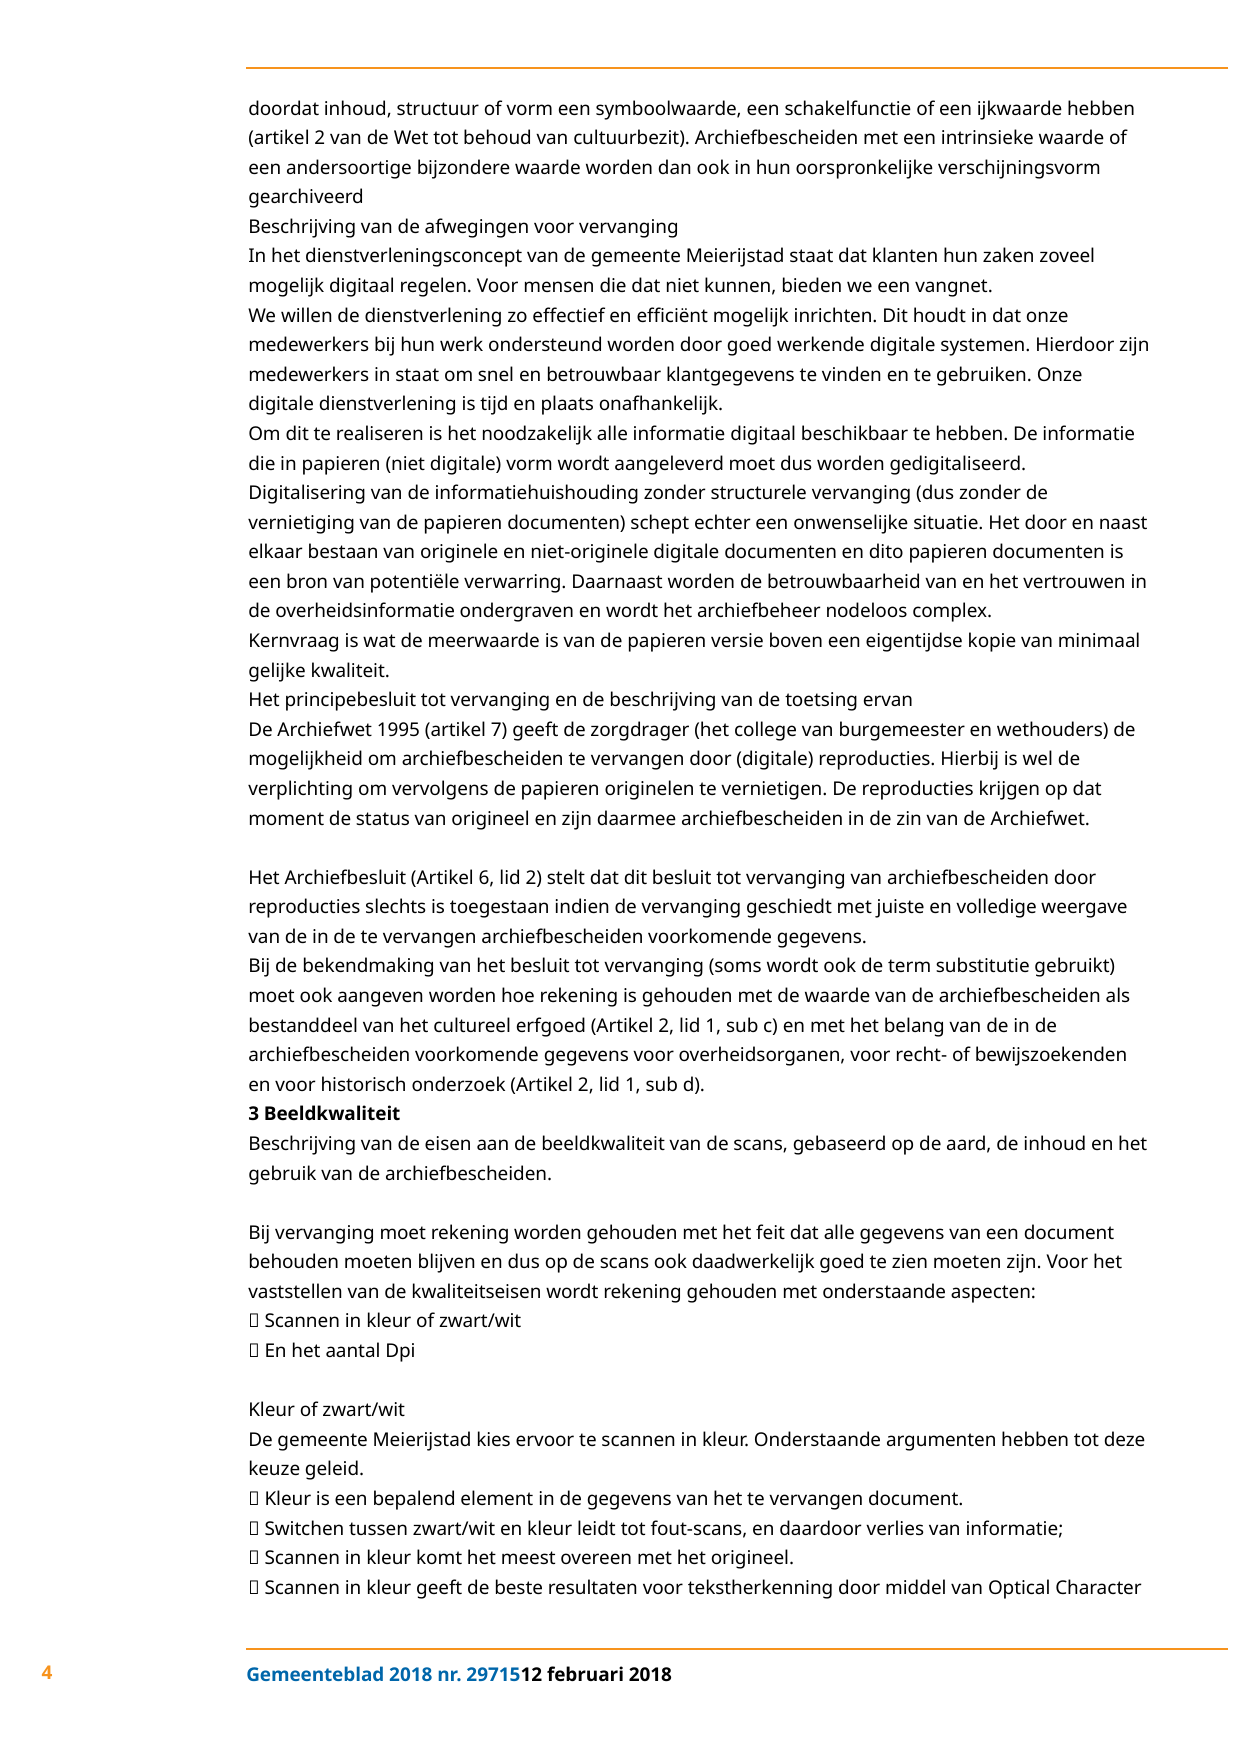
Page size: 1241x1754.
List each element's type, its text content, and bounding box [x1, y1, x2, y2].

text  Scannen in kleur geeft de beste resultaten voor tekstherkenning door middel van Optical Character [248, 1574, 1152, 1600]
text We willen de dienstverlening zo effectief en efficiënt mogelijk inrichten. Dit houdt in dat onze medewerkers bij hun werk ondersteund worden door goed werkende digitale systemen. Hierdoor zijn medewerkers in staat om snel en betrouwbaar klantgegevens te vinden en te gebruiken. Onze digitale dienstverlening is tijd en plaats onafhankelijk. [248, 302, 1152, 416]
text Om dit te realiseren is het noodzakelijk alle informatie digitaal beschikbaar te hebben. De informatie die in papieren (niet digitale) vorm wordt aangeleverd moet dus worden gedigitaliseerd. [248, 420, 1152, 476]
text Bij vervanging moet rekening worden gehouden met het feit dat alle gegevens van een document behouden moeten blijven en dus op de scans ook daadwerkelijk goed te zien moeten zijn. Voor het vaststellen van de kwaliteitseisen wordt rekening gehouden met onderstaande aspecten: [248, 1219, 1152, 1304]
text De gemeente Meierijstad kies ervoor te scannen in kleur. Onderstaande argumenten hebben tot deze keuze geleid. [248, 1426, 1152, 1481]
text In het dienstverleningsconcept van de gemeente Meierijstad staat dat klanten hun zaken zoveel mogelijk digitaal regelen. Voor mensen die dat niet kunnen, bieden we een vangnet. [248, 243, 1152, 298]
text Kernvraag is wat de meerwaarde is van de papieren versie boven een eigentijdse kopie van minimaal gelijke kwaliteit. [248, 627, 1152, 683]
text  Switchen tussen zwart/wit en kleur leidt tot fout-scans, en daardoor verlies van informatie; [248, 1515, 1152, 1541]
text 3 Beeldkwaliteit [248, 1101, 1152, 1126]
text  Scannen in kleur of zwart/wit [248, 1308, 1152, 1333]
text De Archiefwet 1995 (artikel 7) geeft de zorgdrager (het college van burgemeester en wethouders) de mogelijkheid om archiefbescheiden te vervangen door (digitale) reproducties. Hierbij is wel de verplichting om vervolgens de papieren originelen te vernietigen. De reproducties krijgen op dat moment de status van origineel en zijn daarmee archiefbescheiden in de zin van de Archiefwet. [248, 716, 1152, 831]
text Het Archiefbesluit (Artikel 6, lid 2) stelt dat dit besluit tot vervanging van archiefbescheiden door reproducties slechts is toegestaan indien de vervanging geschiedt met juiste en volledige weergave van de in de te vervangen archiefbescheiden voorkomende gegevens. [248, 864, 1152, 949]
text doordat inhoud, structuur of vorm een symboolwaarde, een schakelfunctie of een ijkwaarde hebben (artikel 2 van de Wet tot behoud van cultuurbezit). Archiefbescheiden met een intrinsieke waarde of een andersoortige bijzondere waarde worden dan ook in hun oorspronkelijke verschijningsvorm gearchiveerd [248, 95, 1152, 209]
text Beschrijving van de afwegingen voor vervanging [248, 213, 1152, 239]
text  Scannen in kleur komt het meest overeen met het origineel. [248, 1544, 1152, 1570]
text Bij de bekendmaking van het besluit tot vervanging (soms wordt ook de term substitutie gebruikt) moet ook aangeven worden hoe rekening is gehouden met de waarde van de archiefbescheiden als bestanddeel van het cultureel erfgoed (Artikel 2, lid 1, sub c) en met het belang van de in de archiefbescheiden voorkomende gegevens voor overheidsorganen, voor recht- of bewijszoekenden en voor historisch onderzoek (Artikel 2, lid 1, sub d). [248, 953, 1152, 1097]
text Digitalisering van de informatiehuishouding zonder structurele vervanging (dus zonder de vernietiging van de papieren documenten) schept echter een onwenselijke situatie. Het door en naast elkaar bestaan van originele en niet-originele digitale documenten en dito papieren documenten is een bron van potentiële verwarring. Daarnaast worden de betrouwbaarheid van en het vertrouwen in de overheidsinformatie ondergraven en wordt het archiefbeheer nodeloos complex. [248, 479, 1152, 623]
text Beschrijving van de eisen aan de beeldkwaliteit van de scans, gebaseerd op de aard, de inhoud en het gebruik van de archiefbescheiden. [248, 1130, 1152, 1186]
picture [41, 47, 231, 172]
text  Kleur is een bepalend element in de gegevens van het te vervangen document. [248, 1485, 1152, 1511]
text  En het aantal Dpi [248, 1337, 1152, 1363]
text Het principebesluit tot vervanging en de beschrijving van de toetsing ervan [248, 686, 1152, 712]
text Kleur of zwart/wit [248, 1396, 1152, 1422]
